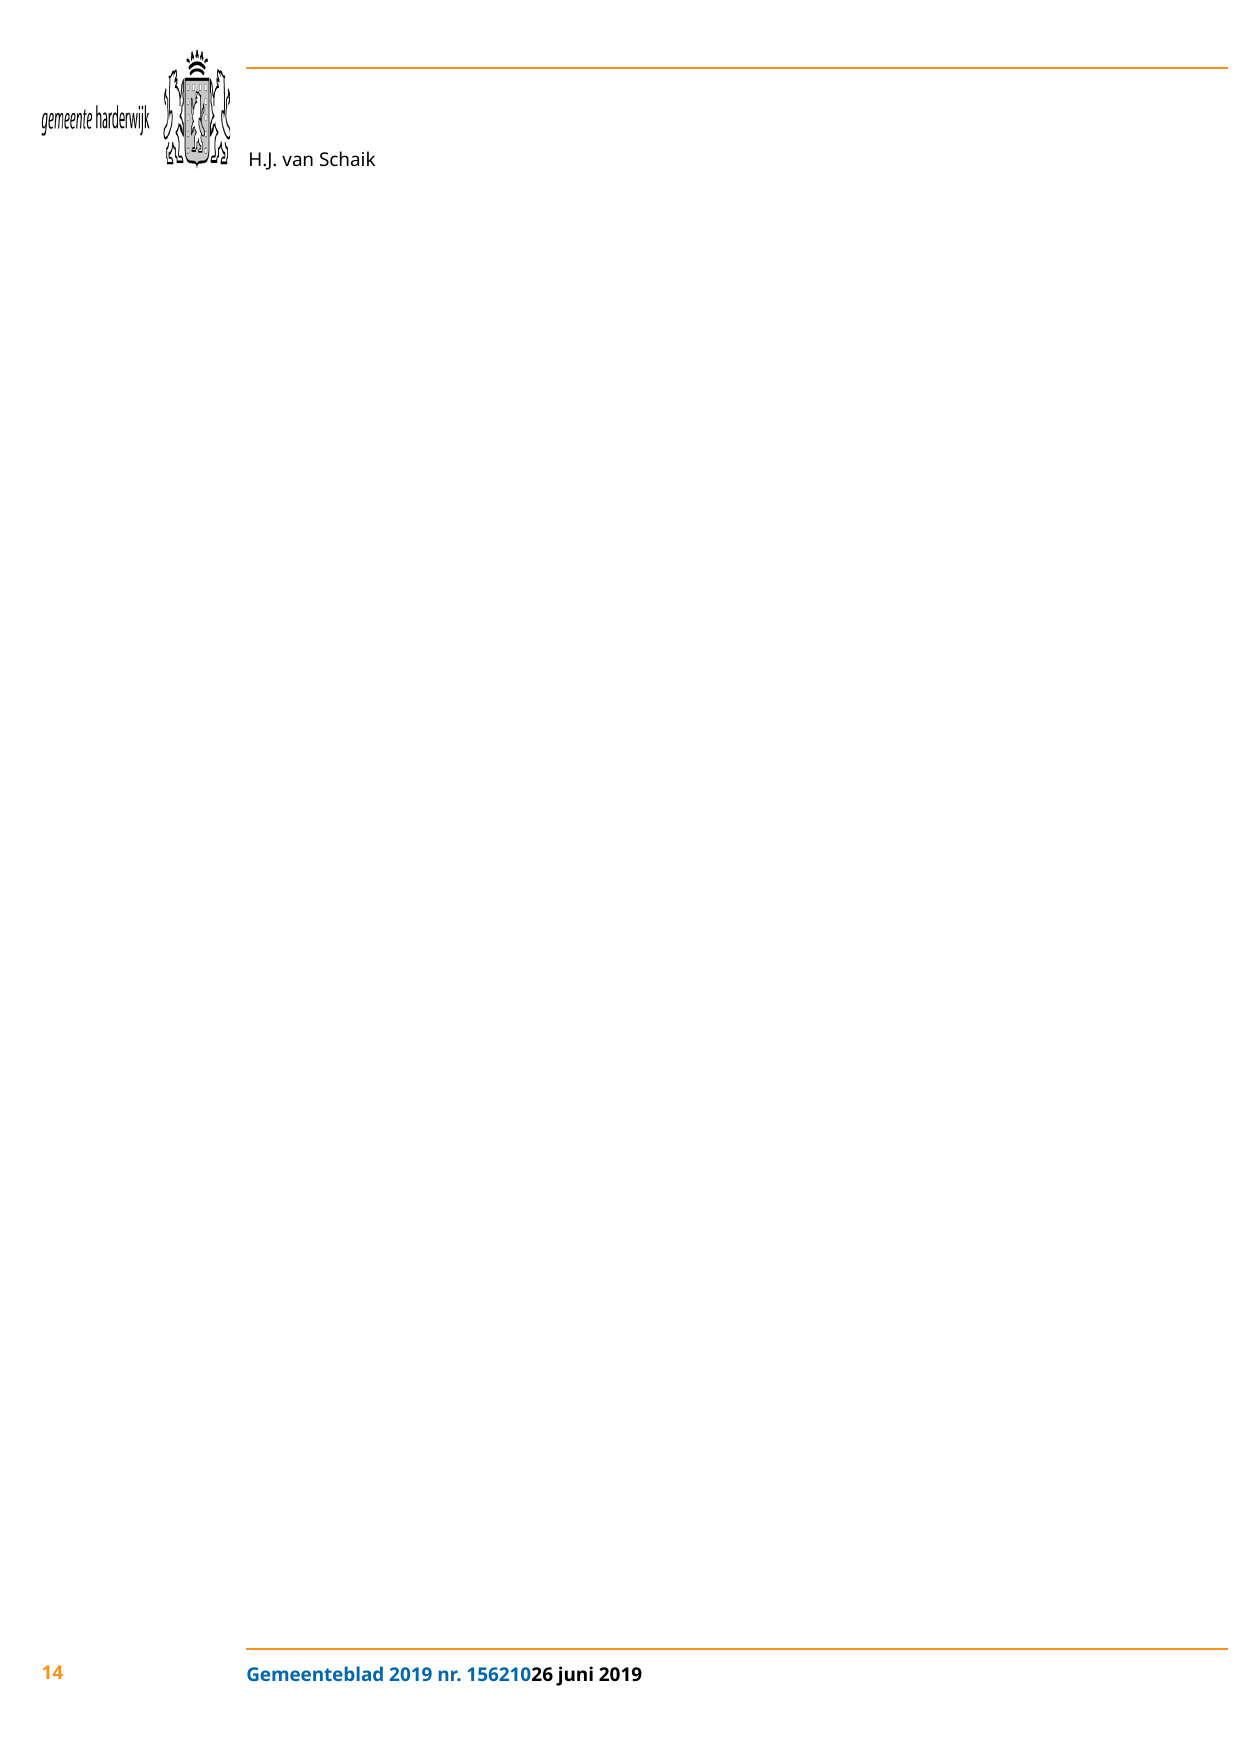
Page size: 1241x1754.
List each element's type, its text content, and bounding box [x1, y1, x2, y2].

text H.J. van Schaik [248, 146, 1152, 172]
picture [41, 47, 231, 172]
